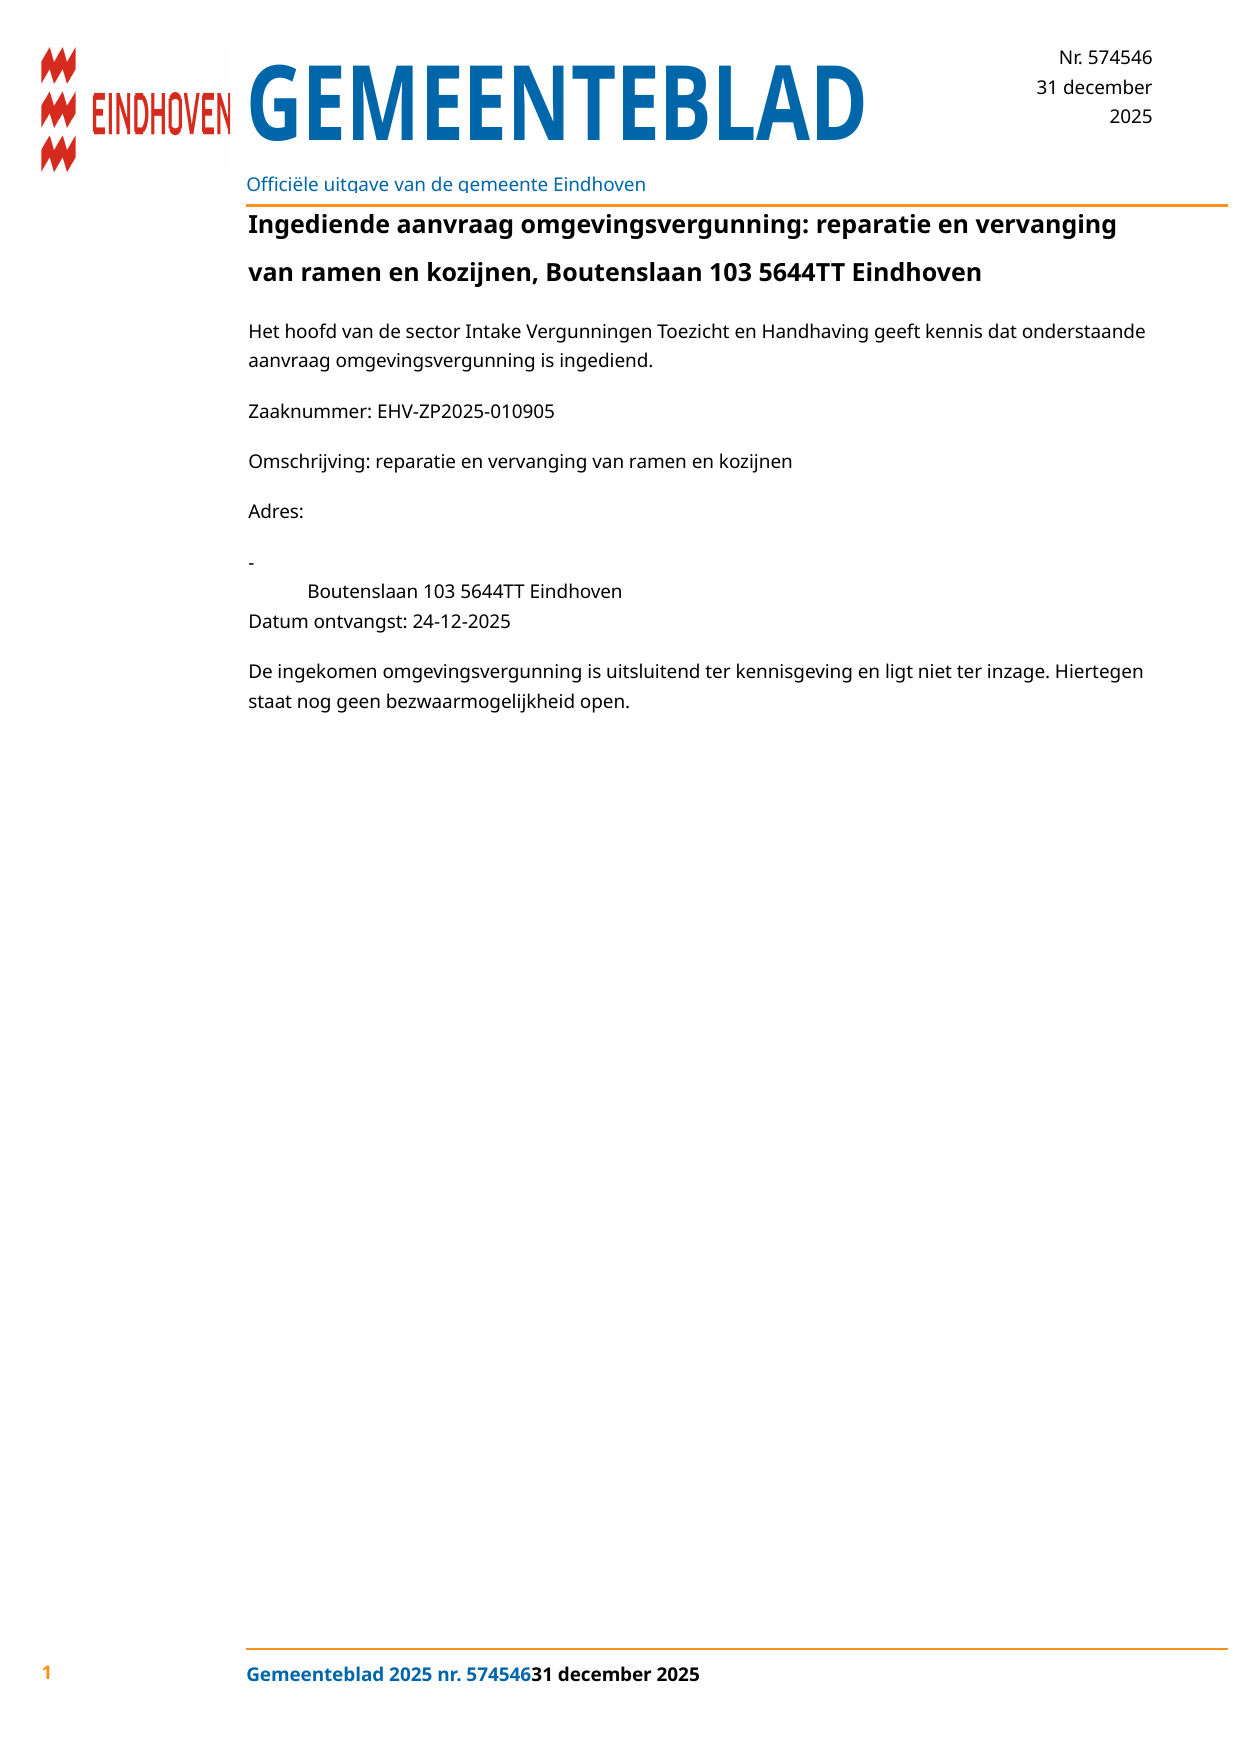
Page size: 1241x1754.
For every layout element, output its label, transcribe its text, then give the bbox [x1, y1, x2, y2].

text Ingediende aanvraag omgevingsvergunning: reparatie en vervanging van ramen en kozijnen, Boutenslaan 103 5644TT Eindhoven [248, 207, 1152, 288]
text De ingekomen omgevingsvergunning is uitsluitend ter kennisgeving en ligt niet ter inzage. Hiertegen staat nog geen bezwaarmogelijkheid open. [248, 659, 1152, 714]
list Boutenslaan 103 5644TT Eindhoven [248, 579, 1152, 604]
text Datum ontvangst: 24-12-2025 [248, 608, 1152, 634]
text Zaaknummer: EHV-ZP2025-010905 [248, 398, 1152, 424]
picture [41, 47, 231, 172]
text Het hoofd van de sector Intake Vergunningen Toezicht en Handhaving geeft kennis dat onderstaande aanvraag omgevingsvergunning is ingediend. [248, 318, 1152, 373]
text Adres: [248, 499, 1152, 524]
text Omschrijving: reparatie en vervanging van ramen en kozijnen [248, 448, 1152, 474]
